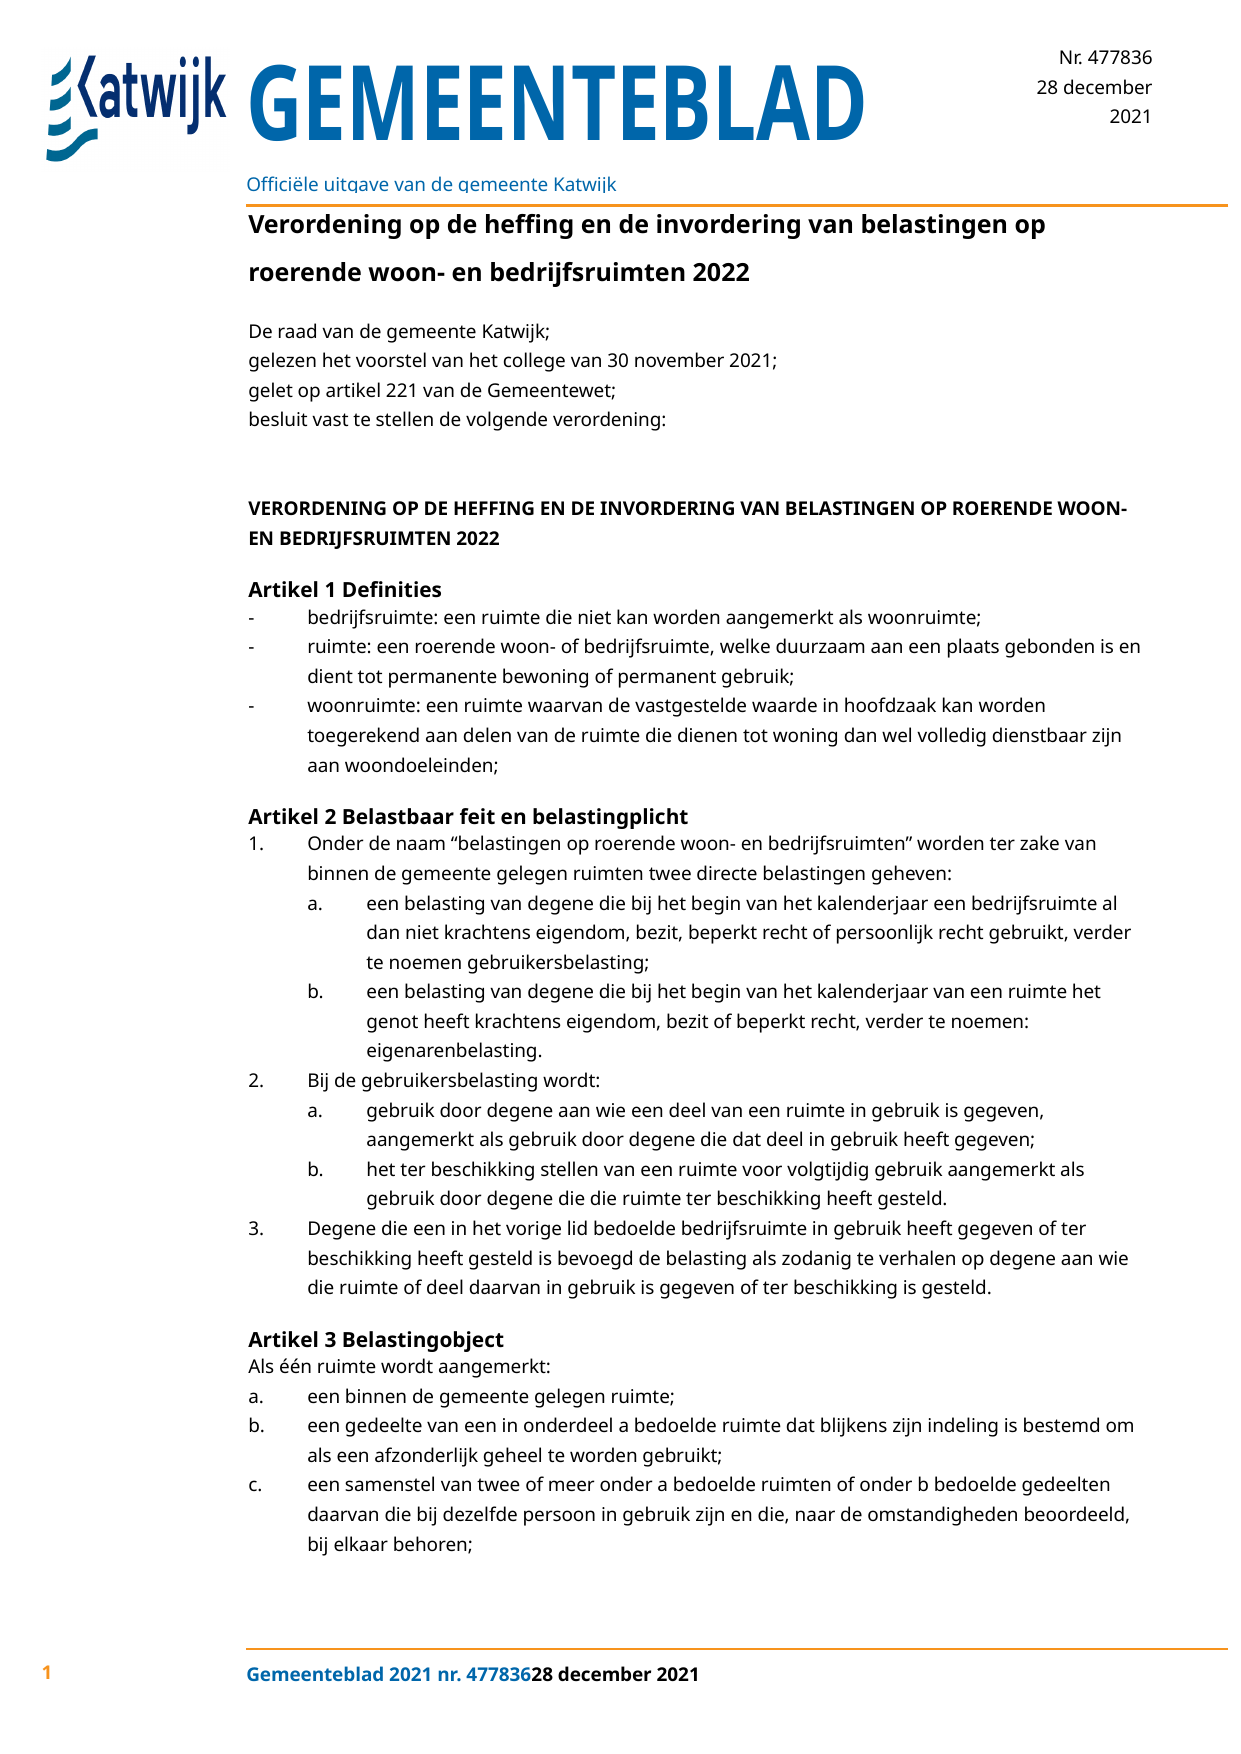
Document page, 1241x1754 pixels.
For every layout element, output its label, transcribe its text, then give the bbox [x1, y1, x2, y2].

list gebruik door degene aan wie een deel van een ruimte in gebruik is gegeven, aangemerkt als gebruik door degene die dat deel in gebruik heeft gegeven; [307, 1097, 1152, 1152]
list een binnen de gemeente gelegen ruimte; [248, 1383, 1152, 1408]
text De raad van de gemeente Katwijk; [248, 318, 1152, 344]
text besluit vast te stellen de volgende verordening: [248, 407, 1152, 432]
list ruimte: een roerende woon- of bedrijfsruimte, welke duurzaam aan een plaats gebonden is en dient tot permanente bewoning of permanent gebruik; [248, 633, 1152, 689]
list woonruimte: een ruimte waarvan de vastgestelde waarde in hoofdzaak kan worden toegerekend aan delen van de ruimte die dienen tot woning dan wel volledig dienstbaar zijn aan woondoeleinden; [248, 693, 1152, 777]
text Artikel 3 Belastingobject [248, 1325, 1152, 1353]
text Verordening op de heffing en de invordering van belastingen op roerende woon- en bedrijfsruimten 2022 [248, 207, 1152, 288]
list Onder de naam “belastingen op roerende woon- en bedrijfsruimten” worden ter zake van binnen de gemeente gelegen ruimten twee directe belastingen geheven: [248, 831, 1152, 886]
text VERORDENING OP DE HEFFING EN DE INVORDERING VAN BELASTINGEN OP ROERENDE WOON- EN BEDRIJFSRUIMTEN 2022 [248, 495, 1152, 551]
text Als één ruimte wordt aangemerkt: [248, 1353, 1152, 1379]
text Artikel 2 Belastbaar feit en belastingplicht [248, 802, 1152, 831]
list een belasting van degene die bij het begin van het kalenderjaar een bedrijfsruimte al dan niet krachtens eigendom, bezit, beperkt recht of persoonlijk recht gebruikt, verder te noemen gebruikersbelasting; [307, 890, 1152, 975]
list bedrijfsruimte: een ruimte die niet kan worden aangemerkt als woonruimte; [248, 604, 1152, 629]
list Bij de gebruikersbelasting wordt: [248, 1067, 1152, 1093]
text Artikel 1 Definities [248, 575, 1152, 604]
list een gedeelte van een in onderdeel a bedoelde ruimte dat blijkens zijn indeling is bestemd om als een afzonderlijk geheel te worden gebruikt; [248, 1412, 1152, 1468]
list het ter beschikking stellen van een ruimte voor volgtijdig gebruik aangemerkt als gebruik door degene die die ruimte ter beschikking heeft gesteld. [307, 1156, 1152, 1211]
text gelet op artikel 221 van de Gemeentewet; [248, 377, 1152, 403]
picture [41, 47, 231, 172]
list Degene die een in het vorige lid bedoelde bedrijfsruimte in gebruik heeft gegeven of ter beschikking heeft gesteld is bevoegd de belasting als zodanig te verhalen op degene aan wie die ruimte of deel daarvan in gebruik is gegeven of ter beschikking is gesteld. [248, 1215, 1152, 1300]
list een belasting van degene die bij het begin van het kalenderjaar van een ruimte het genot heeft krachtens eigendom, bezit of beperkt recht, verder te noemen: eigenarenbelasting. [307, 978, 1152, 1063]
list een samenstel van twee of meer onder a bedoelde ruimten of onder b bedoelde gedeelten daarvan die bij dezelfde persoon in gebruik zijn en die, naar de omstandigheden beoordeeld, bij elkaar behoren; [248, 1472, 1152, 1556]
text gelezen het voorstel van het college van 30 november 2021; [248, 347, 1152, 373]
